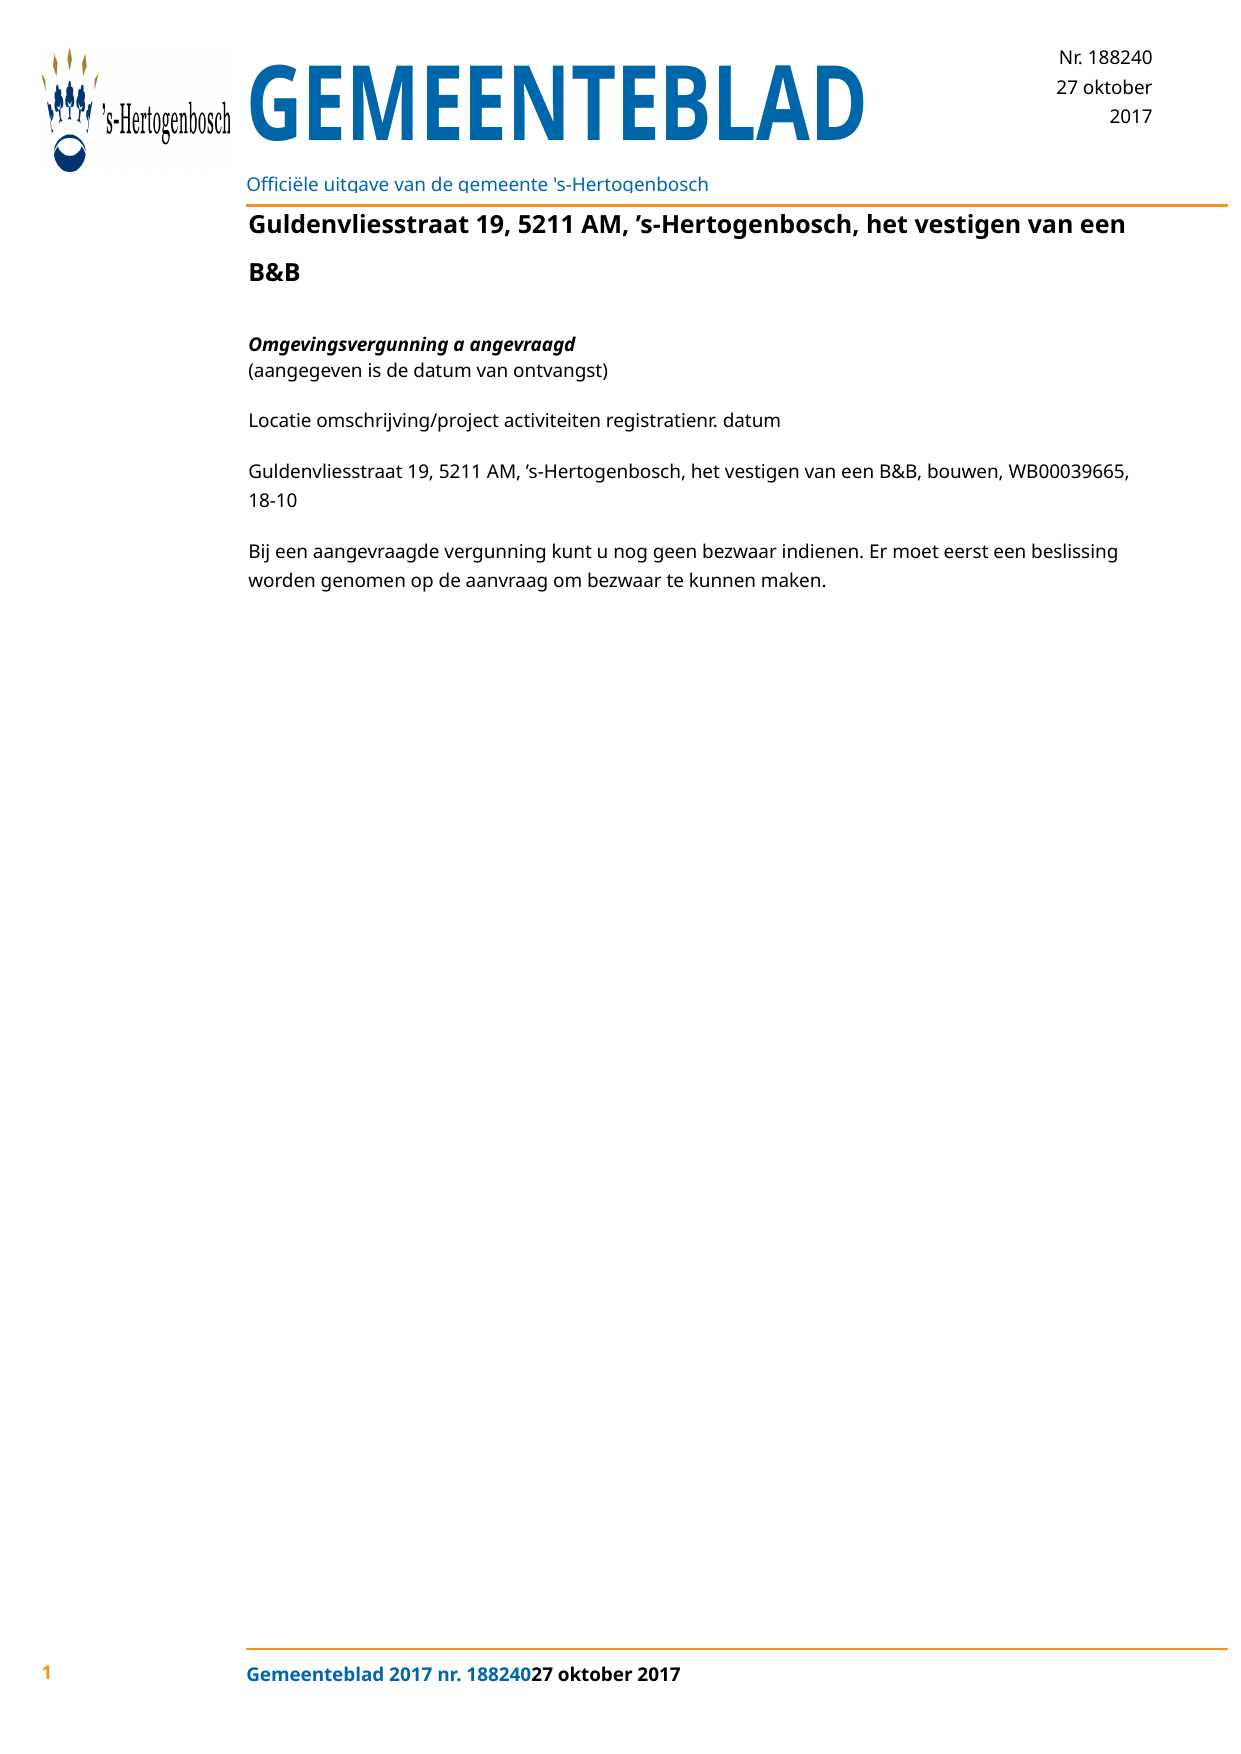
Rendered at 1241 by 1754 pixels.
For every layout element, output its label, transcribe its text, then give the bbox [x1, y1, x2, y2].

text Locatie omschrijving/project activiteiten registratienr. datum [248, 408, 1152, 433]
text (aangegeven is de datum van ontvangst) [248, 357, 1152, 383]
picture [41, 47, 231, 172]
text Bij een aangevraagde vergunning kunt u nog geen bezwaar indienen. Er moet eerst een beslissing worden genomen op de aanvraag om bezwaar te kunnen maken. [248, 538, 1152, 593]
text Guldenvliesstraat 19, 5211 AM, ’s-Hertogenbosch, het vestigen van een B&B, bouwen, WB00039665, 18-10 [248, 458, 1152, 513]
text Omgevingsvergunning a angevraagd [248, 331, 1152, 357]
text Guldenvliesstraat 19, 5211 AM, ’s-Hertogenbosch, het vestigen van een B&B [248, 207, 1152, 288]
